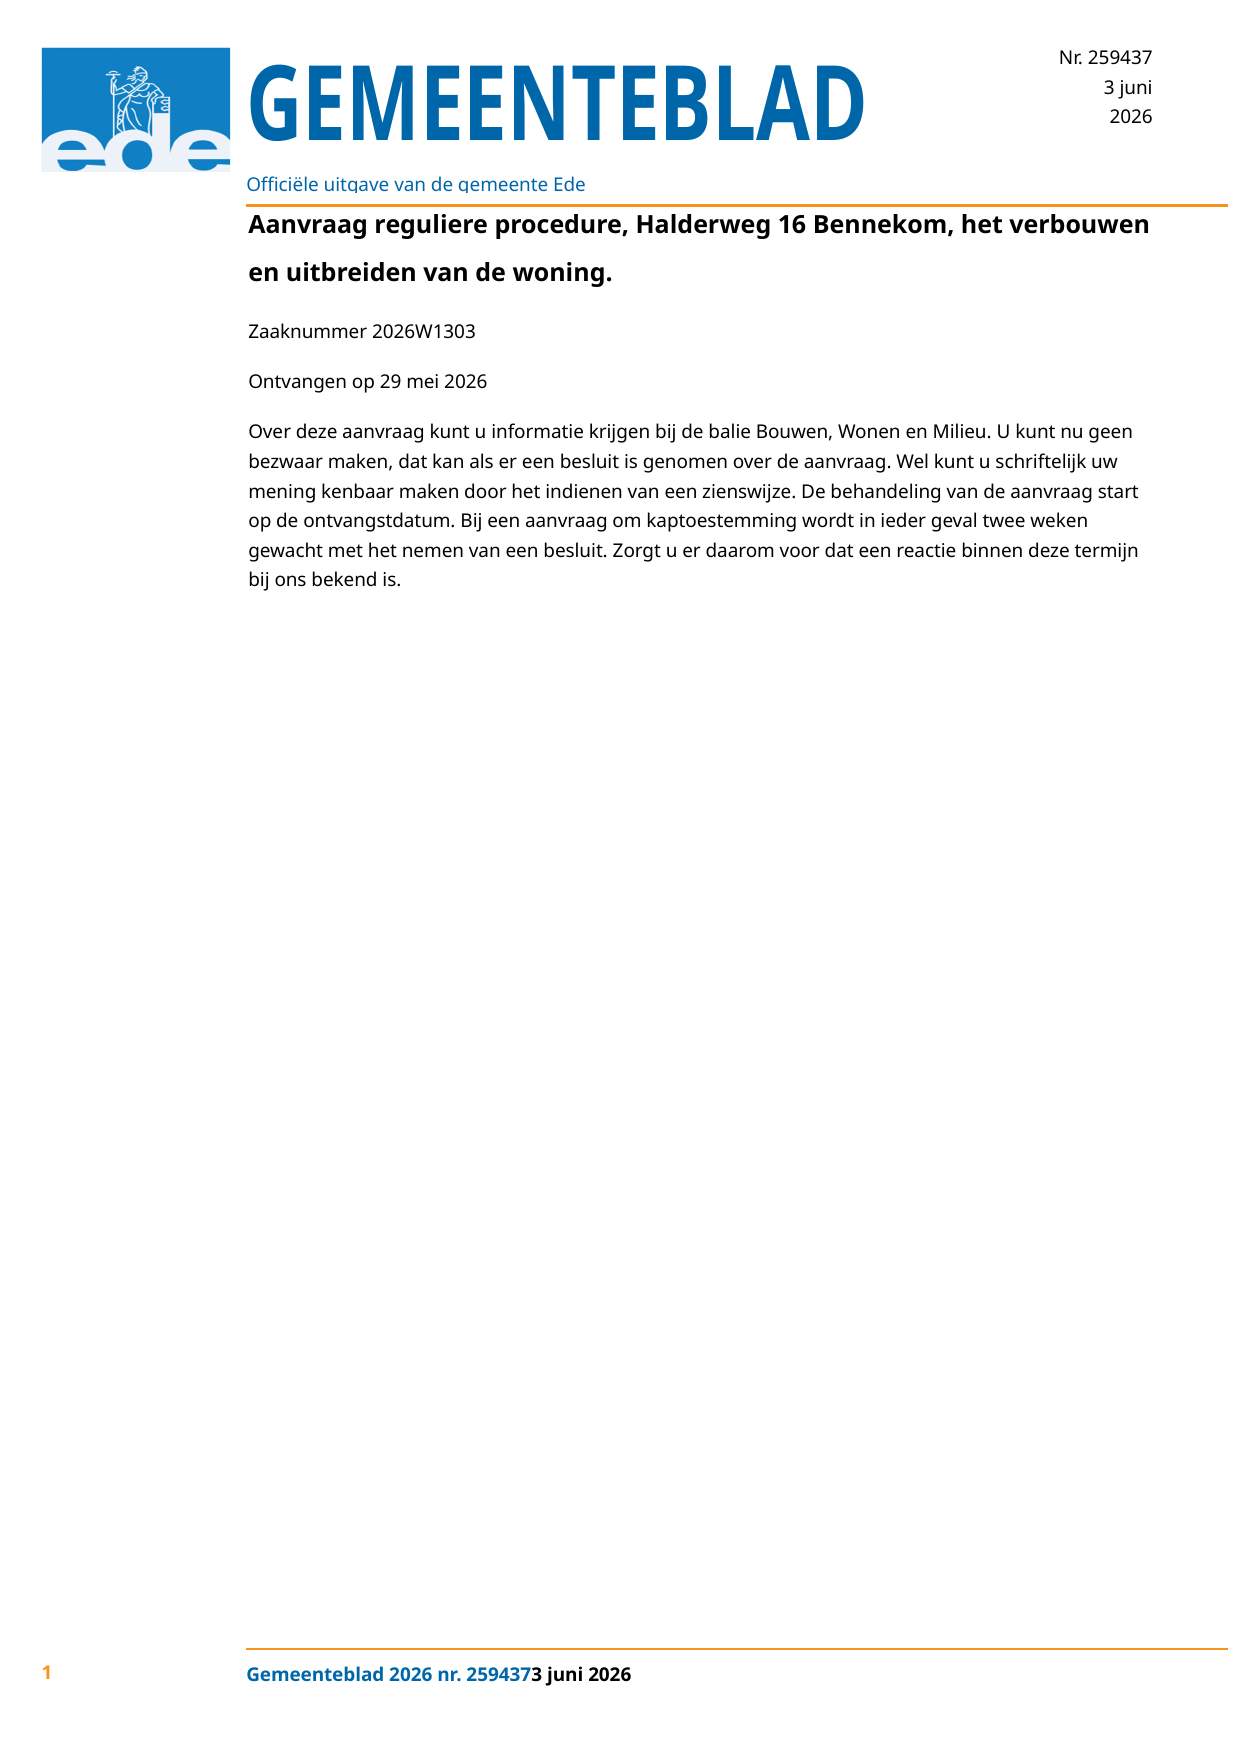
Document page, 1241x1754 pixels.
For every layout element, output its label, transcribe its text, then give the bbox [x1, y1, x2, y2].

text Zaaknummer 2026W1303 [248, 318, 1152, 344]
text Ontvangen op 29 mei 2026 [248, 368, 1152, 394]
picture [41, 47, 231, 172]
text Aanvraag reguliere procedure, Halderweg 16 Bennekom, het verbouwen en uitbreiden van de woning. [248, 207, 1152, 288]
text Over deze aanvraag kunt u informatie krijgen bij de balie Bouwen, Wonen en Milieu. U kunt nu geen bezwaar maken, dat kan als er een besluit is genomen over de aanvraag. Wel kunt u schriftelijk uw mening kenbaar maken door het indienen van een zienswijze. De behandeling van de aanvraag start op de ontvangstdatum. Bij een aanvraag om kaptoestemming wordt in ieder geval twee weken gewacht met het nemen van een besluit. Zorgt u er daarom voor dat een reactie binnen deze termijn bij ons bekend is. [248, 419, 1152, 592]
